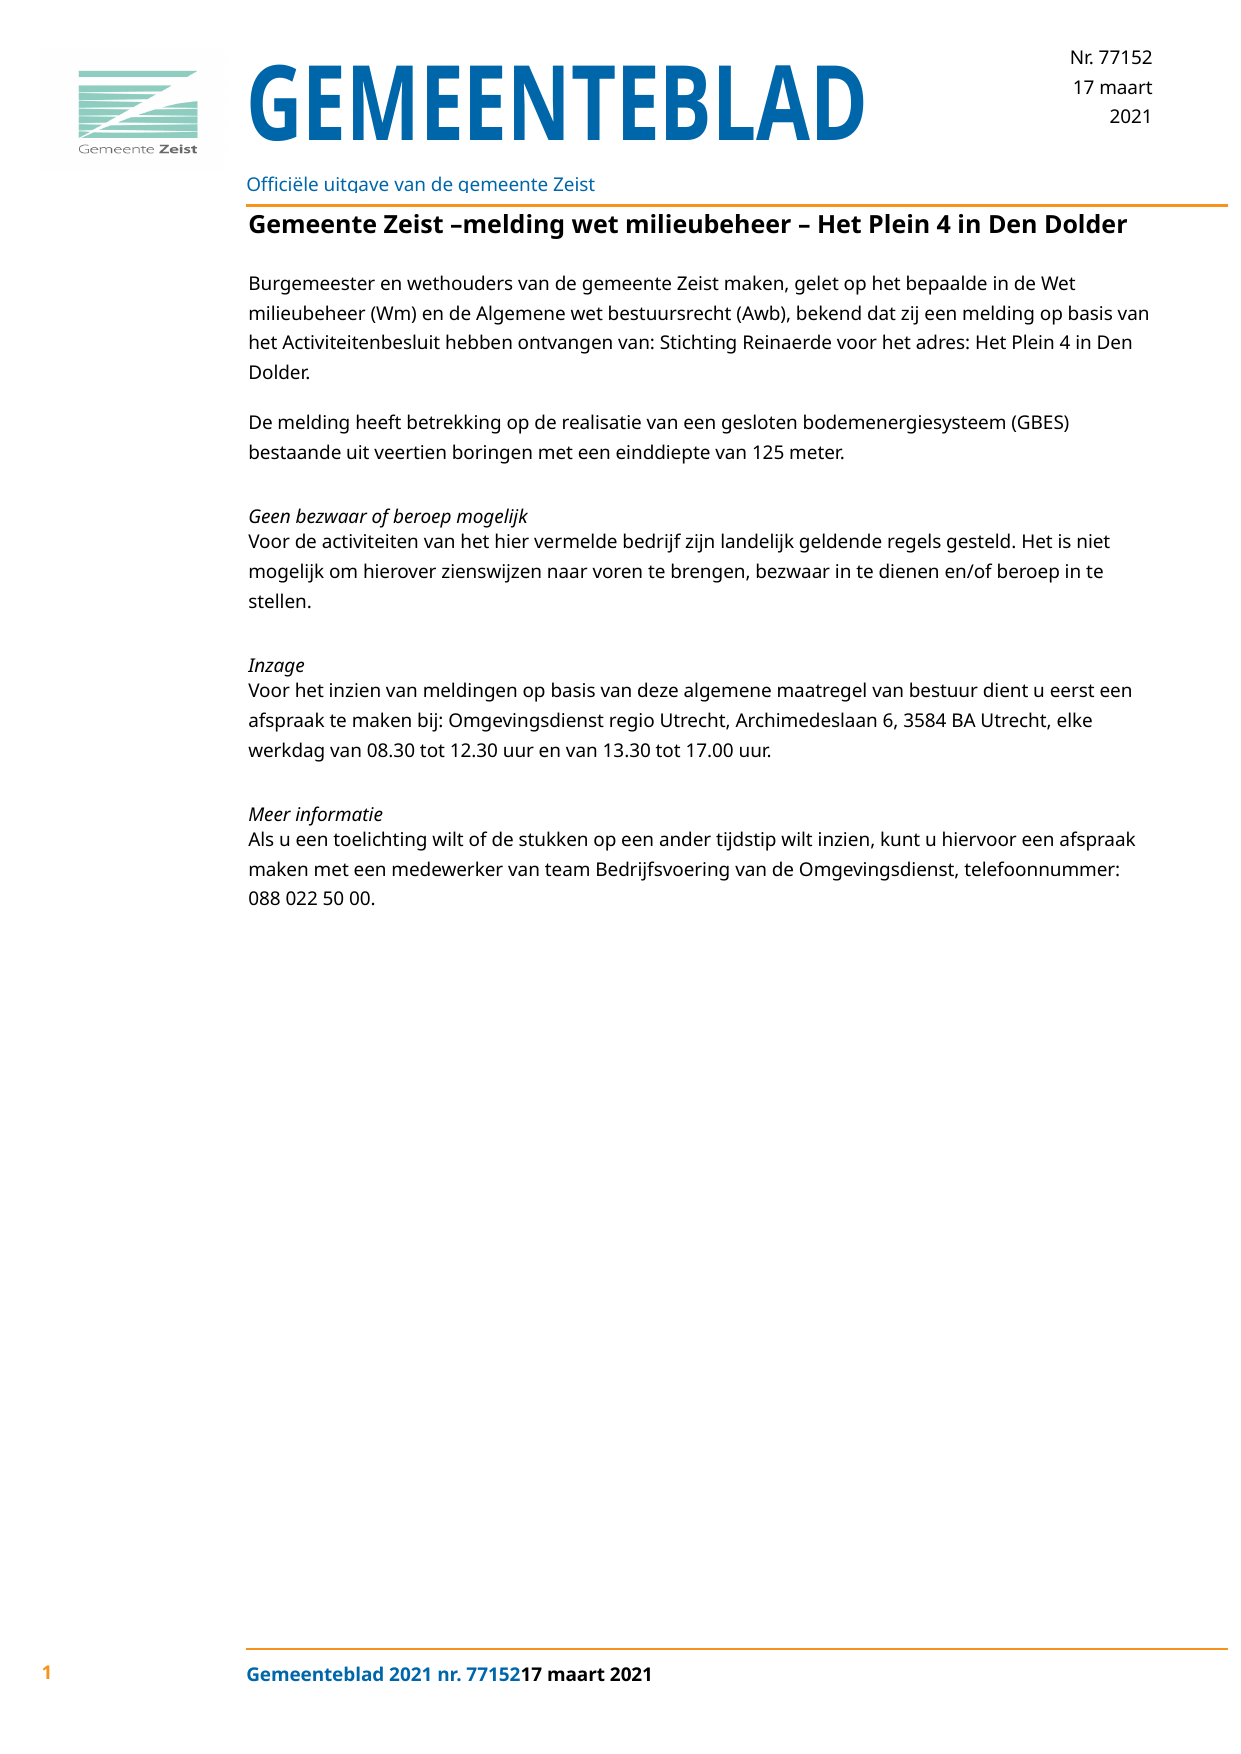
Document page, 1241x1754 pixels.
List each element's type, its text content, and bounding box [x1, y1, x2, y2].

text Als u een toelichting wilt of de stukken op een ander tijdstip wilt inzien, kunt u hiervoor een afspraak maken met een medewerker van team Bedrijfsvoering van de Omgevingsdienst, telefoonnummer: 088 022 50 00. [248, 826, 1152, 911]
text Voor het inzien van meldingen op basis van deze algemene maatregel van bestuur dient u eerst een afspraak te maken bij: Omgevingsdienst regio Utrecht, Archimedeslaan 6, 3584 BA Utrecht, elke werkdag van 08.30 tot 12.30 uur en van 13.30 tot 17.00 uur. [248, 678, 1152, 762]
text Meer informatie [248, 801, 1152, 826]
text Burgemeester en wethouders van de gemeente Zeist maken, gelet op het bepaalde in de Wet milieubeheer (Wm) en de Algemene wet bestuursrecht (Awb), bekend dat zij een melding op basis van het Activiteitenbesluit hebben ontvangen van: Stichting Reinaerde voor het adres: Het Plein 4 in Den Dolder. [248, 270, 1152, 385]
picture [41, 47, 231, 172]
text De melding heeft betrekking op de realisatie van een gesloten bodemenergiesysteem (GBES) bestaande uit veertien boringen met een einddiepte van 125 meter. [248, 409, 1152, 465]
text Gemeente Zeist –melding wet milieubeheer – Het Plein 4 in Den Dolder [248, 207, 1152, 241]
text Voor de activiteiten van het hier vermelde bedrijf zijn landelijk geldende regels gesteld. Het is niet mogelijk om hierover zienswijzen naar voren te brengen, bezwaar in te dienen en/of beroep in te stellen. [248, 529, 1152, 614]
text Inzage [248, 652, 1152, 678]
text Geen bezwaar of beroep mogelijk [248, 503, 1152, 529]
